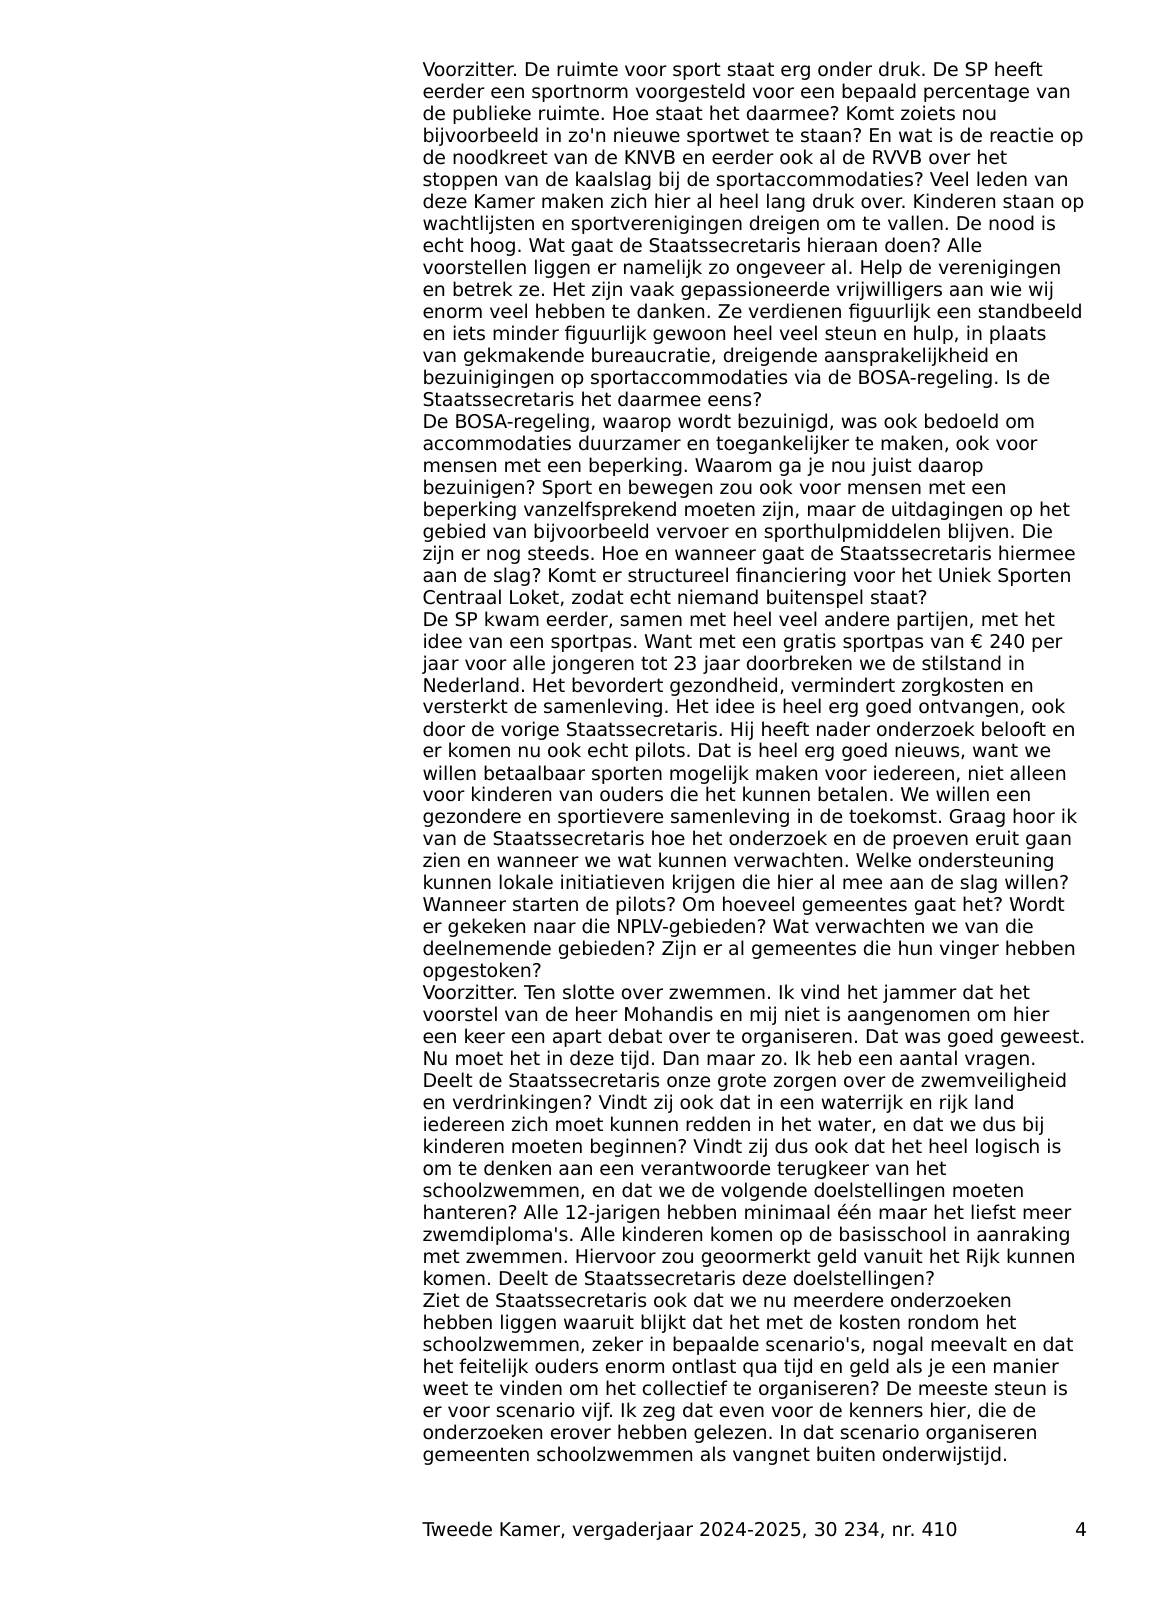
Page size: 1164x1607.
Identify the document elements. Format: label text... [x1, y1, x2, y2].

text Ziet de Staatssecretaris ook dat we nu meerdere onderzoeken hebben liggen waaruit blijkt dat het met de kosten rondom het schoolzwemmen, zeker in bepaalde scenario's, nogal meevalt en dat het feitelijk ouders enorm ontlast qua tijd en geld als je een manier weet te vinden om het collectief te organiseren? De meeste steun is er voor scenario vijf. Ik zeg dat even voor de kenners hier, die de onderzoeken erover hebben gelezen. In dat scenario organiseren gemeenten schoolzwemmen als vangnet buiten onderwijstijd. [422, 1290, 1087, 1466]
text De BOSA-regeling, waarop wordt bezuinigd, was ook bedoeld om accommodaties duurzamer en toegankelijker te maken, ook voor mensen met een beperking. Waarom ga je nou juist daarop bezuinigen? Sport en bewegen zou ook voor mensen met een beperking vanzelfsprekend moeten zijn, maar de uitdagingen op het gebied van bijvoorbeeld vervoer en sporthulpmiddelen blijven. Die zijn er nog steeds. Hoe en wanneer gaat de Staatssecretaris hiermee aan de slag? Komt er structureel financiering voor het Uniek Sporten Centraal Loket, zodat echt niemand buitenspel staat? [422, 411, 1087, 608]
text Voorzitter. Ten slotte over zwemmen. Ik vind het jammer dat het voorstel van de heer Mohandis en mij niet is aangenomen om hier een keer een apart debat over te organiseren. Dat was goed geweest. Nu moet het in deze tijd. Dan maar zo. Ik heb een aantal vragen. Deelt de Staatssecretaris onze grote zorgen over de zwemveiligheid en verdrinkingen? Vindt zij ook dat in een waterrijk en rijk land iedereen zich moet kunnen redden in het water, en dat we dus bij kinderen moeten beginnen? Vindt zij dus ook dat het heel logisch is om te denken aan een verantwoorde terugkeer van het schoolzwemmen, en dat we de volgende doelstellingen moeten hanteren? Alle 12-jarigen hebben minimaal één maar het liefst meer zwemdiploma's. Alle kinderen komen op de basisschool in aanraking met zwemmen. Hiervoor zou geoormerkt geld vanuit het Rijk kunnen komen. Deelt de Staatssecretaris deze doelstellingen? [422, 982, 1087, 1290]
text Voorzitter. De ruimte voor sport staat erg onder druk. De SP heeft eerder een sportnorm voorgesteld voor een bepaald percentage van de publieke ruimte. Hoe staat het daarmee? Komt zoiets nou bijvoorbeeld in zo'n nieuwe sportwet te staan? En wat is de reactie op de noodkreet van de KNVB en eerder ook al de RVVB over het stoppen van de kaalslag bij de sportaccommodaties? Veel leden van deze Kamer maken zich hier al heel lang druk over. Kinderen staan op wachtlijsten en sportverenigingen dreigen om te vallen. De nood is echt hoog. Wat gaat de Staatssecretaris hieraan doen? Alle voorstellen liggen er namelijk zo ongeveer al. Help de verenigingen en betrek ze. Het zijn vaak gepassioneerde vrijwilligers aan wie wij enorm veel hebben te danken. Ze verdienen figuurlijk een standbeeld en iets minder figuurlijk gewoon heel veel steun en hulp, in plaats van gekmakende bureaucratie, dreigende aansprakelijkheid en bezuinigingen op sportaccommodaties via de BOSA-regeling. Is de Staatssecretaris het daarmee eens? [422, 59, 1087, 411]
text De SP kwam eerder, samen met heel veel andere partijen, met het idee van een sportpas. Want met een gratis sportpas van € 240 per jaar voor alle jongeren tot 23 jaar doorbreken we de stilstand in Nederland. Het bevordert gezondheid, vermindert zorgkosten en versterkt de samenleving. Het idee is heel erg goed ontvangen, ook door de vorige Staatssecretaris. Hij heeft nader onderzoek belooft en er komen nu ook echt pilots. Dat is heel erg goed nieuws, want we willen betaalbaar sporten mogelijk maken voor iedereen, niet alleen voor kinderen van ouders die het kunnen betalen. We willen een gezondere en sportievere samenleving in de toekomst. Graag hoor ik van de Staatssecretaris hoe het onderzoek en de proeven eruit gaan zien en wanneer we wat kunnen verwachten. Welke ondersteuning kunnen lokale initiatieven krijgen die hier al mee aan de slag willen? Wanneer starten de pilots? Om hoeveel gemeentes gaat het? Wordt er gekeken naar die NPLV-gebieden? Wat verwachten we van die deelnemende gebieden? Zijn er al gemeentes die hun vinger hebben opgestoken? [422, 608, 1087, 982]
